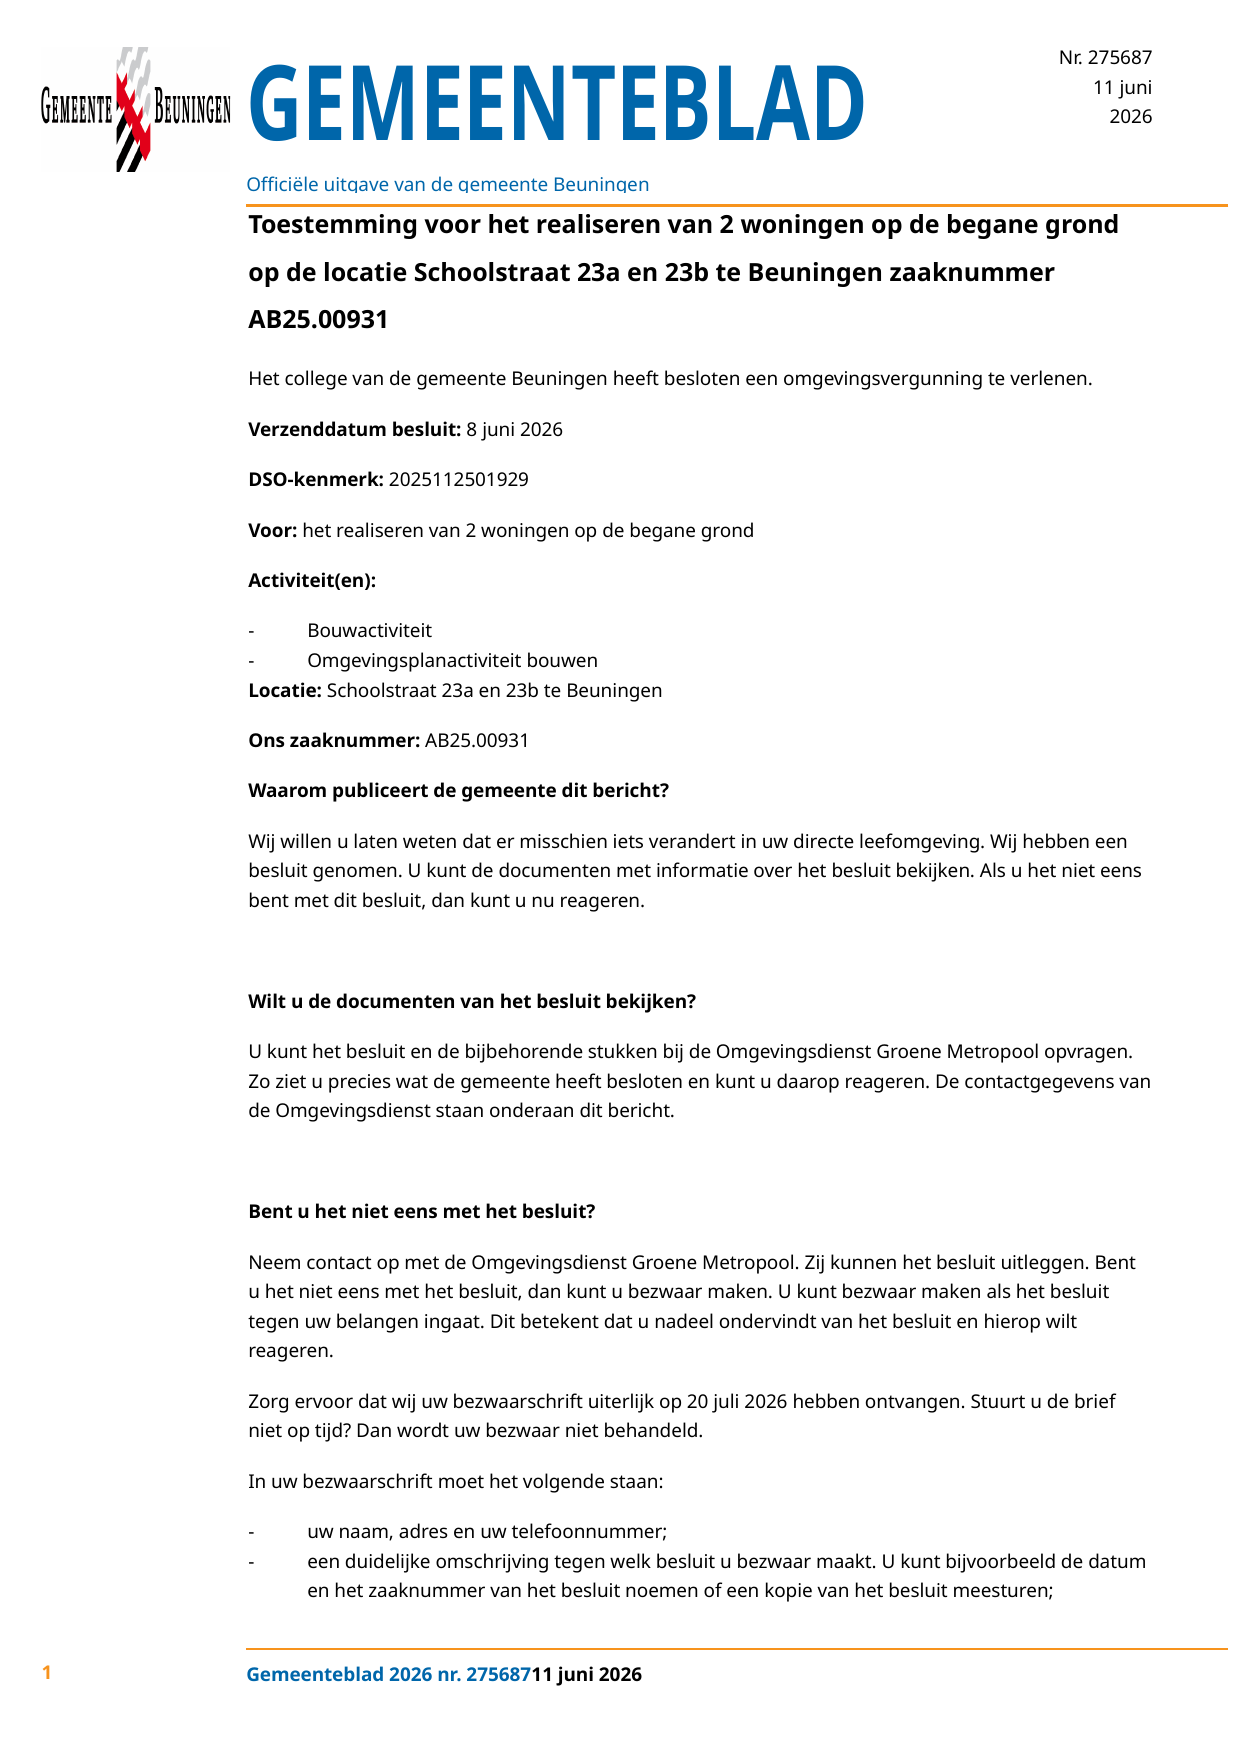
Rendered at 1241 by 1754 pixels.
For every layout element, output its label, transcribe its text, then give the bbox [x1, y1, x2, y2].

text Wij willen u laten weten dat er misschien iets verandert in uw directe leefomgeving. Wij hebben een besluit genomen. U kunt de documenten met informatie over het besluit bekijken. Als u het niet eens bent met dit besluit, dan kunt u nu reageren. [248, 828, 1152, 913]
list Omgevingsplanactiviteit bouwen [248, 647, 1152, 673]
text Toestemming voor het realiseren van 2 woningen op de begane grond op de locatie Schoolstraat 23a en 23b te Beuningen zaaknummer AB25.00931 [248, 207, 1152, 336]
list Bouwactiviteit [248, 618, 1152, 643]
text Verzenddatum besluit: 8 juni 2026 [248, 416, 1152, 442]
text Activiteit(en): [248, 567, 1152, 593]
text Neem contact op met de Omgevingsdienst Groene Metropool. Zij kunnen het besluit uitleggen. Bent u het niet eens met het besluit, dan kunt u bezwaar maken. U kunt bezwaar maken als het besluit tegen uw belangen ingaat. Dit betekent dat u nadeel ondervindt van het besluit en hierop wilt reageren. [248, 1249, 1152, 1363]
text Voor: het realiseren van 2 woningen op de begane grond [248, 517, 1152, 542]
picture [41, 47, 231, 172]
text Zorg ervoor dat wij uw bezwaarschrift uiterlijk op 20 juli 2026 hebben ontvangen. Stuurt u de brief niet op tijd? Dan wordt uw bezwaar niet behandeld. [248, 1388, 1152, 1443]
text Bent u het niet eens met het besluit? [248, 1198, 1152, 1224]
text Het college van de gemeente Beuningen heeft besloten een omgevingsvergunning te verlenen. [248, 366, 1152, 391]
list uw naam, adres en uw telefoonnummer; [248, 1518, 1152, 1544]
text In uw bezwaarschrift moet het volgende staan: [248, 1468, 1152, 1494]
text DSO-kenmerk: 2025112501929 [248, 466, 1152, 492]
text Wilt u de documenten van het besluit bekijken? [248, 988, 1152, 1014]
text Ons zaaknummer: AB25.00931 [248, 727, 1152, 753]
text U kunt het besluit en de bijbehorende stukken bij de Omgevingsdienst Groene Metropool opvragen. Zo ziet u precies wat de gemeente heeft besloten en kunt u daarop reageren. De contactgegevens van de Omgevingsdienst staan onderaan dit bericht. [248, 1038, 1152, 1123]
text Locatie: Schoolstraat 23a en 23b te Beuningen [248, 677, 1152, 702]
text Waarom publiceert de gemeente dit bericht? [248, 778, 1152, 803]
list een duidelijke omschrijving tegen welk besluit u bezwaar maakt. U kunt bijvoorbeeld de datum en het zaaknummer van het besluit noemen of een kopie van het besluit meesturen; [248, 1548, 1152, 1603]
